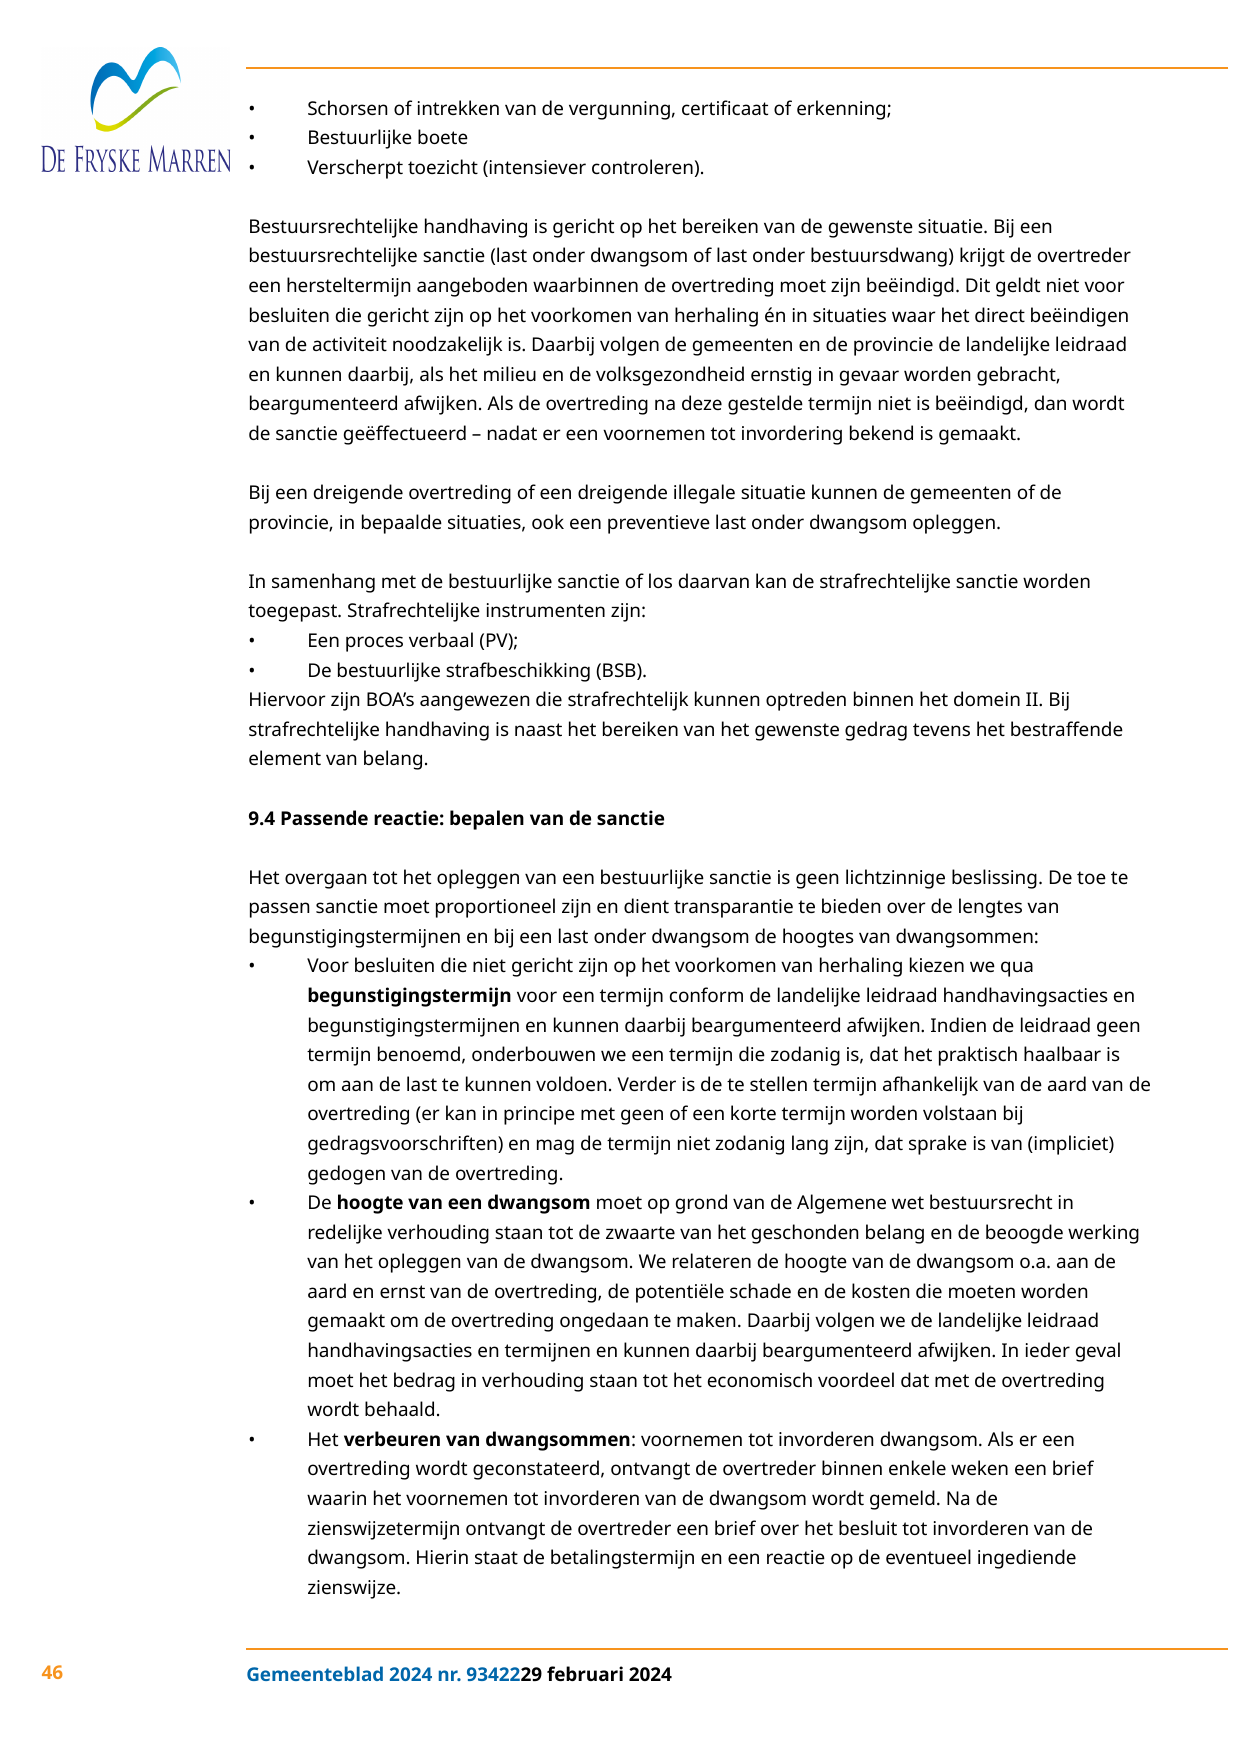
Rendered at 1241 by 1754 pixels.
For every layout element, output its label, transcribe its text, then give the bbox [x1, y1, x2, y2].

text Bestuursrechtelijke handhaving is gericht op het bereiken van de gewenste situatie. Bij een bestuursrechtelijke sanctie (last onder dwangsom of last onder bestuursdwang) krijgt de overtreder een hersteltermijn aangeboden waarbinnen de overtreding moet zijn beëindigd. Dit geldt niet voor besluiten die gericht zijn op het voorkomen van herhaling én in situaties waar het direct beëindigen van de activiteit noodzakelijk is. Daarbij volgen de gemeenten en de provincie de landelijke leidraad en kunnen daarbij, als het milieu en de volksgezondheid ernstig in gevaar worden gebracht, beargumenteerd afwijken. Als de overtreding na deze gestelde termijn niet is beëindigd, dan wordt de sanctie geëffectueerd – nadat er een voornemen tot invordering bekend is gemaakt. [248, 213, 1152, 446]
text Bij een dreigende overtreding of een dreigende illegale situatie kunnen de gemeenten of de provincie, in bepaalde situaties, ook een preventieve last onder dwangsom opleggen. [248, 479, 1152, 535]
list Bestuurlijke boete [248, 124, 1152, 150]
list Het verbeuren van dwangsommen: voornemen tot invorderen dwangsom. Als er een overtreding wordt geconstateerd, ontvangt de overtreder binnen enkele weken een brief waarin het voornemen tot invorderen van de dwangsom wordt gemeld. Na de zienswijzetermijn ontvangt de overtreder een brief over het besluit tot invorderen van de dwangsom. Hierin staat de betalingstermijn en een reactie op de eventueel ingediende zienswijze. [248, 1426, 1152, 1600]
text Hiervoor zijn BOA’s aangewezen die strafrechtelijk kunnen optreden binnen het domein II. Bij strafrechtelijke handhaving is naast het bereiken van het gewenste gedrag tevens het bestraffende element van belang. [248, 686, 1152, 771]
list Voor besluiten die niet gericht zijn op het voorkomen van herhaling kiezen we qua begunstigingstermijn voor een termijn conform de landelijke leidraad handhavingsacties en begunstigingstermijnen en kunnen daarbij beargumenteerd afwijken. Indien de leidraad geen termijn benoemd, onderbouwen we een termijn die zodanig is, dat het praktisch haalbaar is om aan de last te kunnen voldoen. Verder is de te stellen termijn afhankelijk van de aard van de overtreding (er kan in principe met geen of een korte termijn worden volstaan bij gedragsvoorschriften) en mag de termijn niet zodanig lang zijn, dat sprake is van (impliciet) gedogen van de overtreding. [248, 953, 1152, 1186]
list Een proces verbaal (PV); [248, 627, 1152, 653]
list Verscherpt toezicht (intensiever controleren). [248, 154, 1152, 180]
text In samenhang met de bestuurlijke sanctie of los daarvan kan de strafrechtelijke sanctie worden toegepast. Strafrechtelijke instrumenten zijn: [248, 568, 1152, 623]
list Schorsen of intrekken van de vergunning, certificaat of erkenning; [248, 95, 1152, 121]
text Het overgaan tot het opleggen van een bestuurlijke sanctie is geen lichtzinnige beslissing. De toe te passen sanctie moet proportioneel zijn en dient transparantie te bieden over de lengtes van begunstigingstermijnen en bij een last onder dwangsom de hoogtes van dwangsommen: [248, 864, 1152, 949]
picture [41, 47, 231, 172]
text 9.4 Passende reactie: bepalen van de sanctie [248, 805, 1152, 831]
list De bestuurlijke strafbeschikking (BSB). [248, 657, 1152, 683]
list De hoogte van een dwangsom moet op grond van de Algemene wet bestuursrecht in redelijke verhouding staan tot de zwaarte van het geschonden belang en de beoogde werking van het opleggen van de dwangsom. We relateren de hoogte van de dwangsom o.a. aan de aard en ernst van de overtreding, de potentiële schade en de kosten die moeten worden gemaakt om de overtreding ongedaan te maken. Daarbij volgen we de landelijke leidraad handhavingsacties en termijnen en kunnen daarbij beargumenteerd afwijken. In ieder geval moet het bedrag in verhouding staan tot het economisch voordeel dat met de overtreding wordt behaald. [248, 1189, 1152, 1422]
